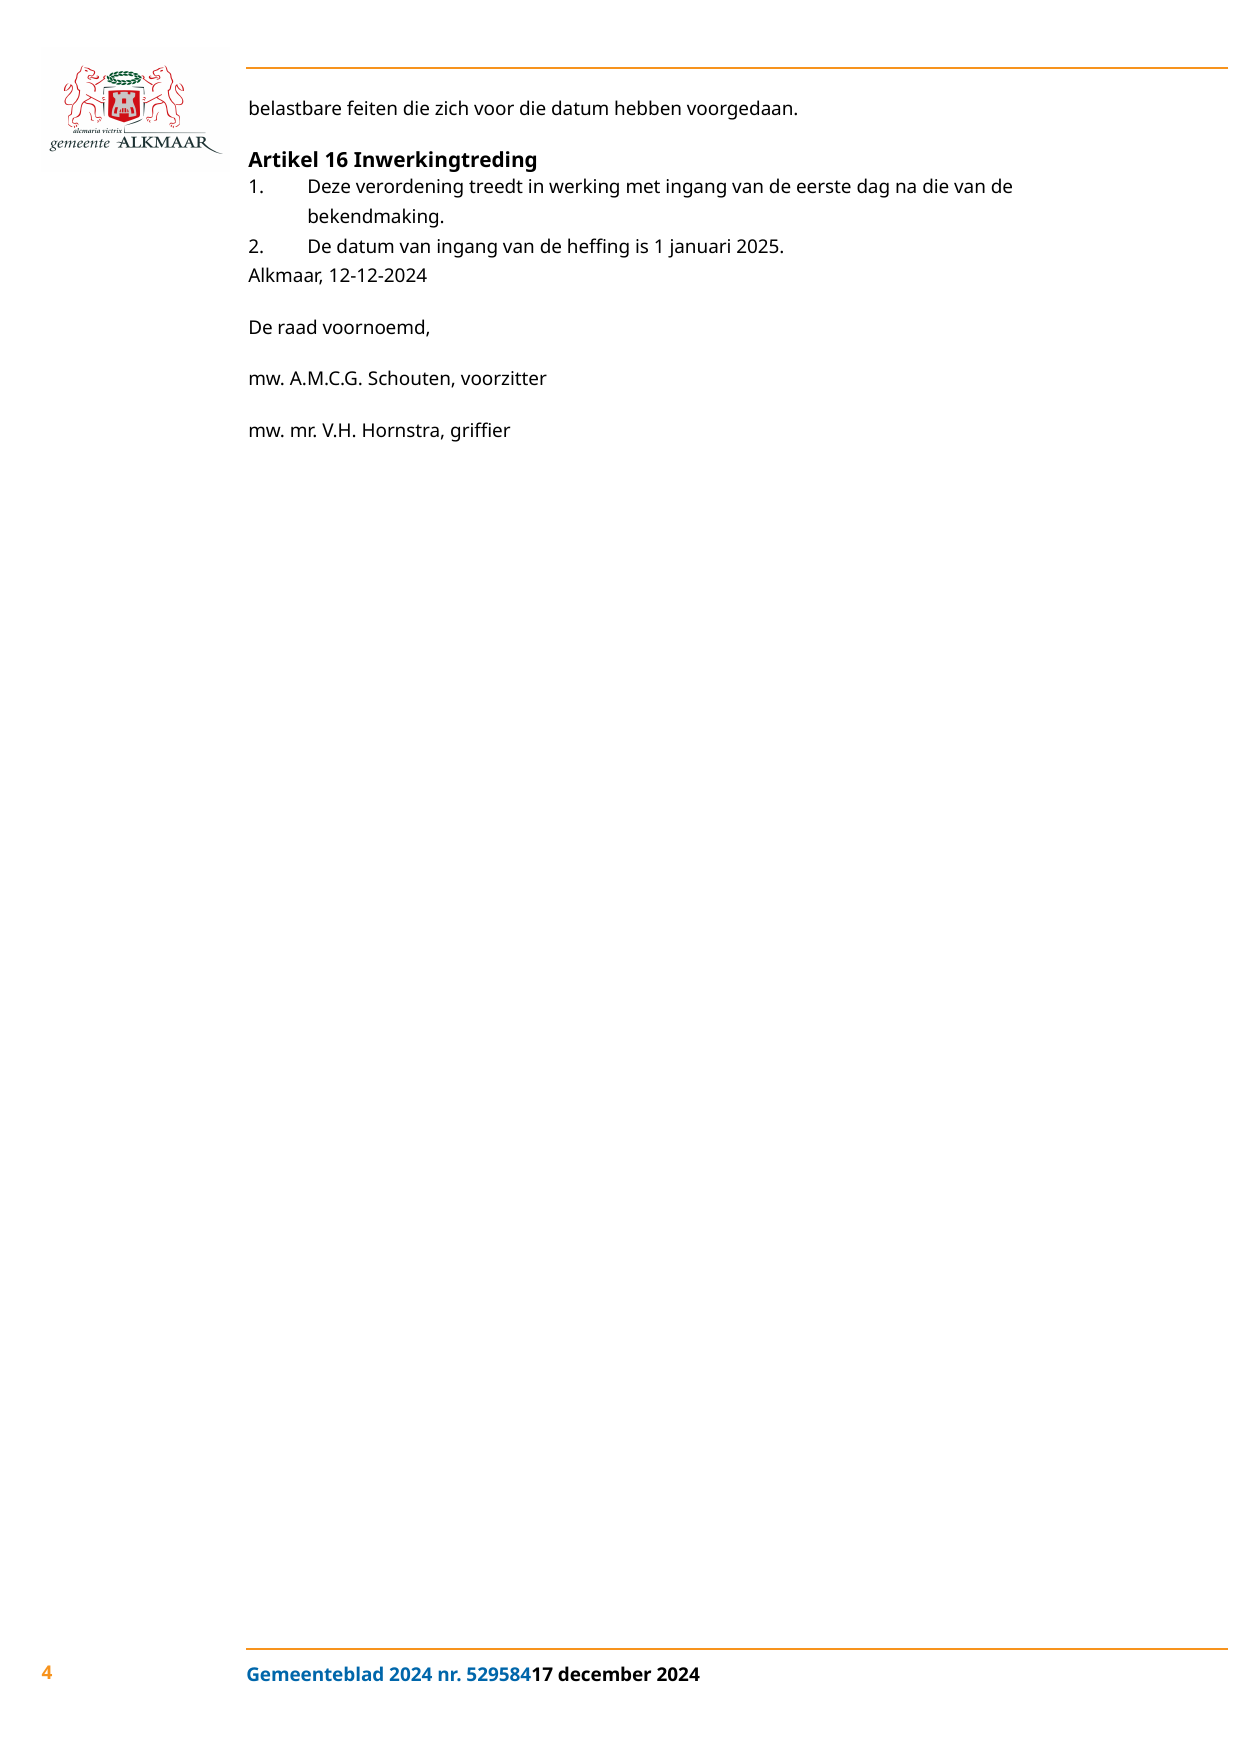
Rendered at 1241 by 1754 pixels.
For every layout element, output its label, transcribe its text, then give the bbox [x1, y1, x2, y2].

list Deze verordening treedt in werking met ingang van de eerste dag na die van de bekendmaking. [248, 174, 1152, 229]
text mw. A.M.C.G. Schouten, voorzitter [248, 365, 1152, 391]
text De raad voornoemd, [248, 314, 1152, 339]
text Alkmaar, 12-12-2024 [248, 262, 1152, 288]
text mw. mr. V.H. Hornstra, griffier [248, 417, 1152, 442]
text Artikel 16 Inwerkingtreding [248, 145, 1152, 174]
picture [41, 47, 231, 172]
list De datum van ingang van de heffing is 1 januari 2025. [248, 233, 1152, 258]
text belastbare feiten die zich voor die datum hebben voorgedaan. [248, 95, 1152, 121]
